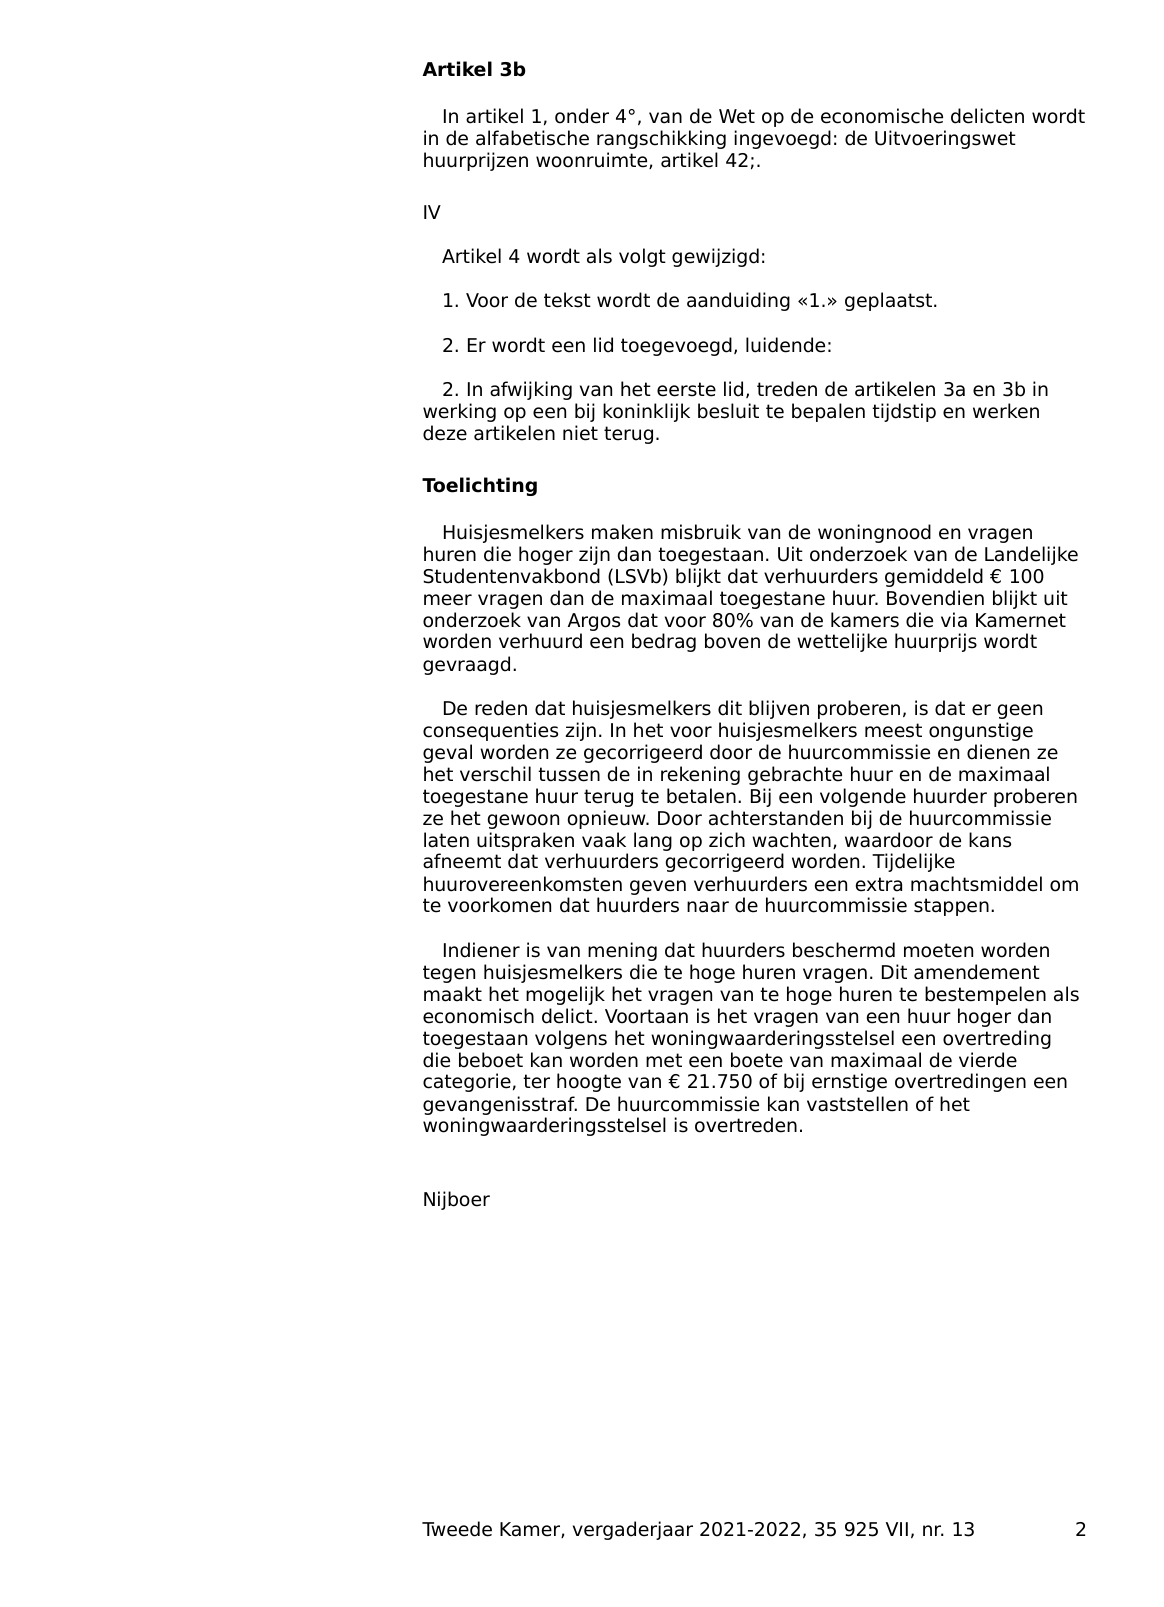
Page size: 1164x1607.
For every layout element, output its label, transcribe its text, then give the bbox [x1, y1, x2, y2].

text Nijboer [422, 1167, 1087, 1211]
text 1. Voor de tekst wordt de aanduiding «1.» geplaatst. [422, 290, 1087, 312]
text Huisjesmelkers maken misbruik van de woningnood en vragen huren die hoger zijn dan toegestaan. Uit onderzoek van de Landelijke Studentenvakbond (LSVb) blijkt dat verhuurders gemiddeld € 100 meer vragen dan de maximaal toegestane huur. Bovendien blijkt uit onderzoek van Argos dat voor 80% van de kamers die via Kamernet worden verhuurd een bedrag boven de wettelijke huurprijs wordt gevraagd. [422, 522, 1087, 675]
text Artikel 4 wordt als volgt gewijzigd: [422, 246, 1087, 268]
text Indiener is van mening dat huurders beschermd moeten worden tegen huisjesmelkers die te hoge huren vragen. Dit amendement maakt het mogelijk het vragen van te hoge huren te bestempelen als economisch delict. Voortaan is het vragen van een huur hoger dan toegestaan volgens het woningwaarderingsstelsel een overtreding die beboet kan worden met een boete van maximaal de vierde categorie, ter hoogte van € 21.750 of bij ernstige overtredingen een gevangenisstraf. De huurcommissie kan vaststellen of het woningwaarderingsstelsel is overtreden. [422, 939, 1087, 1137]
text 2. Er wordt een lid toegevoegd, luidende: [422, 334, 1087, 356]
text 2. In afwijking van het eerste lid, treden de artikelen 3a en 3b in werking op een bij koninklijk besluit te bepalen tijdstip en werken deze artikelen niet terug. [422, 379, 1087, 444]
subtitle IV [422, 202, 1087, 224]
subtitle Artikel 3b [422, 59, 1087, 81]
text In artikel 1, onder 4°, van de Wet op de economische delicten wordt in de alfabetische rangschikking ingevoegd: de Uitvoeringswet huurprijzen woonruimte, artikel 42;. [422, 106, 1087, 172]
text De reden dat huisjesmelkers dit blijven proberen, is dat er geen consequenties zijn. In het voor huisjesmelkers meest ongunstige geval worden ze gecorrigeerd door de huurcommissie en dienen ze het verschil tussen de in rekening gebrachte huur en de maximaal toegestane huur terug te betalen. Bij een volgende huurder proberen ze het gewoon opnieuw. Door achterstanden bij de huurcommissie laten uitspraken vaak lang op zich wachten, waardoor de kans afneemt dat verhuurders gecorrigeerd worden. Tijdelijke huurovereenkomsten geven verhuurders een extra machtsmiddel om te voorkomen dat huurders naar de huurcommissie stappen. [422, 698, 1087, 917]
subtitle Toelichting [422, 474, 1087, 497]
